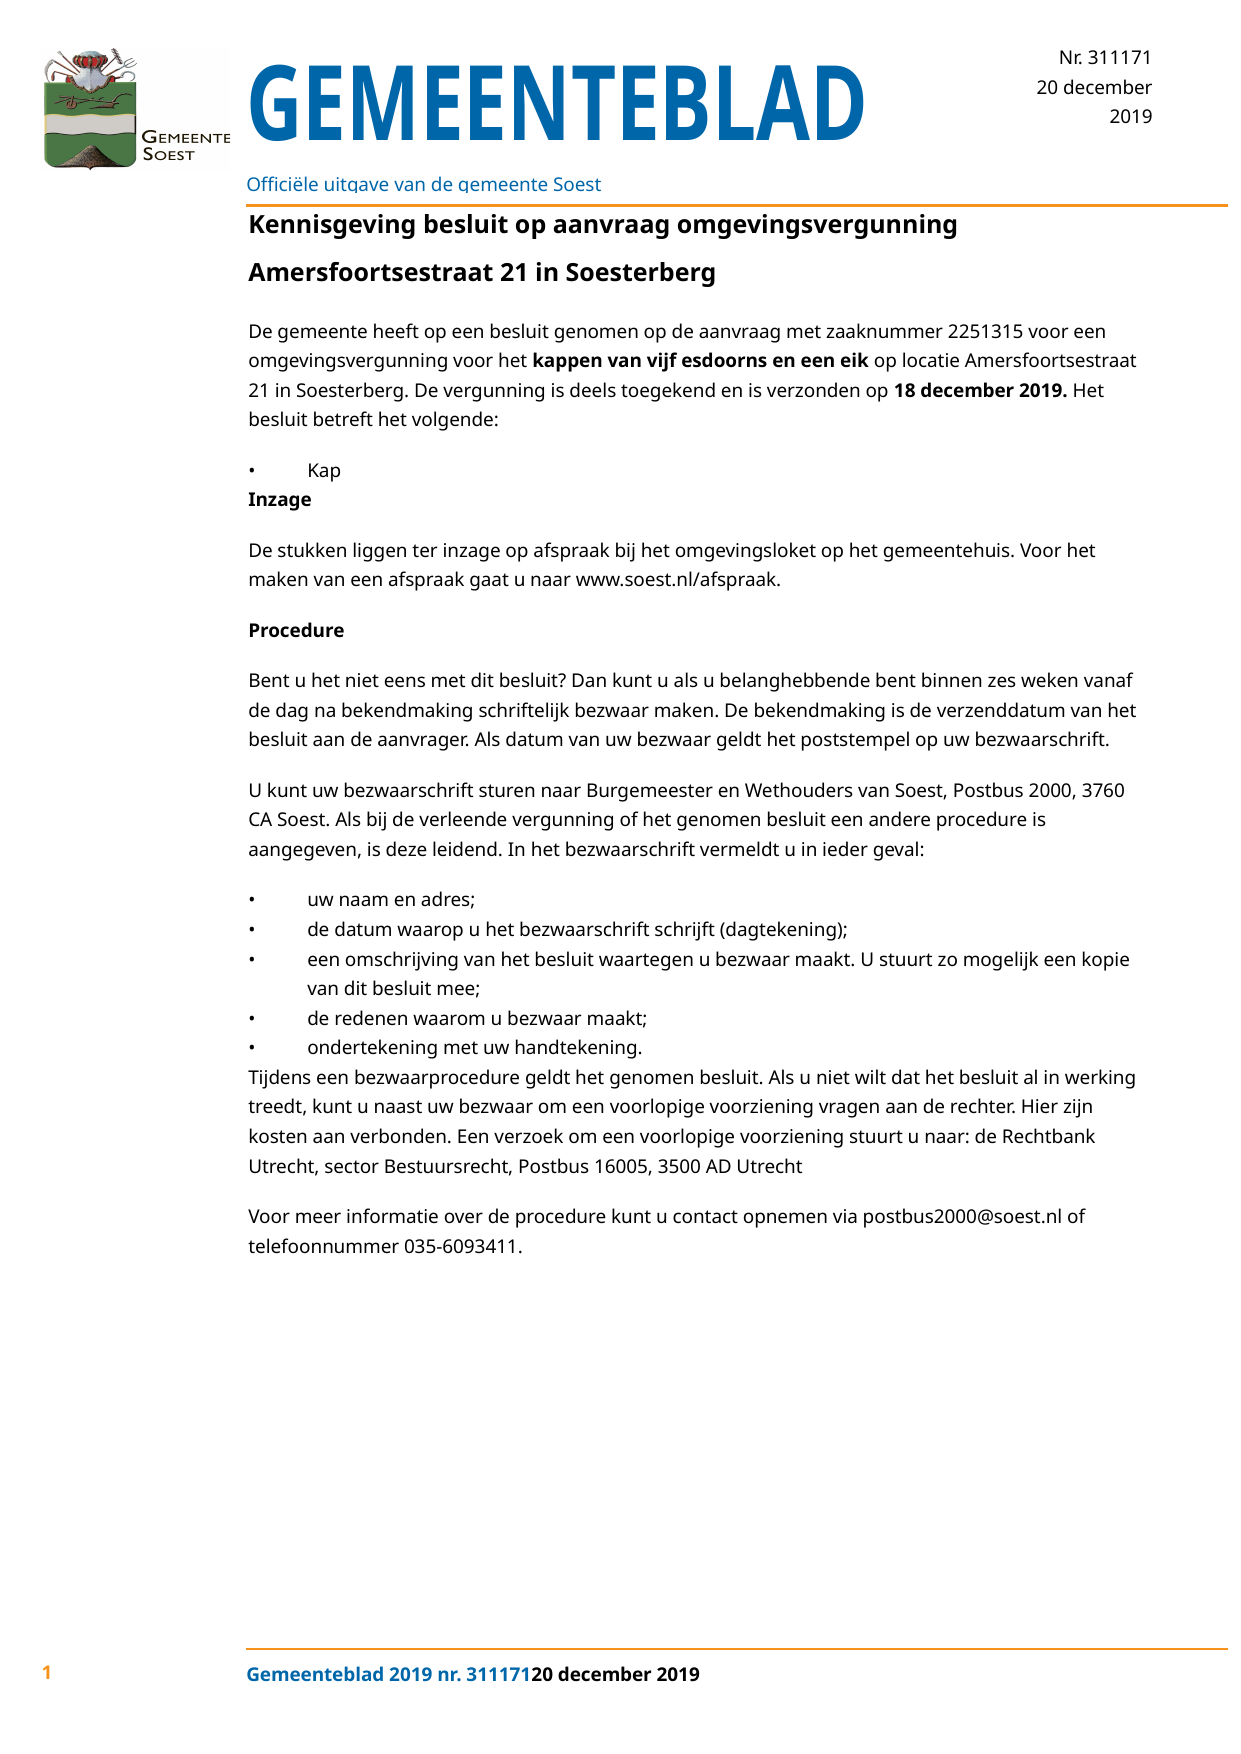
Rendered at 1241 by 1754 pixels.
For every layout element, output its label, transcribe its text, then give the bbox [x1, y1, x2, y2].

text U kunt uw bezwaarschrift sturen naar Burgemeester en Wethouders van Soest, Postbus 2000, 3760 CA Soest. Als bij de verleende vergunning of het genomen besluit een andere procedure is aangegeven, is deze leidend. In het bezwaarschrift vermeldt u in ieder geval: [248, 777, 1152, 862]
text Bent u het niet eens met dit besluit? Dan kunt u als u belanghebbende bent binnen zes weken vanaf de dag na bekendmaking schriftelijk bezwaar maken. De bekendmaking is de verzenddatum van het besluit aan de aanvrager. Als datum van uw bezwaar geldt het poststempel op uw bezwaarschrift. [248, 667, 1152, 752]
list Kap [248, 457, 1152, 483]
text Tijdens een bezwaarprocedure geldt het genomen besluit. Als u niet wilt dat het besluit al in werking treedt, kunt u naast uw bezwaar om een voorlopige voorziening vragen aan de rechter. Hier zijn kosten aan verbonden. Een verzoek om een voorlopige voorziening stuurt u naar: de Rechtbank Utrecht, sector Bestuursrecht, Postbus 16005, 3500 AD Utrecht [248, 1064, 1152, 1179]
list de datum waarop u het bezwaarschrift schrijft (dagtekening); [248, 916, 1152, 942]
list de redenen waarom u bezwaar maakt; [248, 1005, 1152, 1031]
text Voor meer informatie over de procedure kunt u contact opnemen via postbus2000@soest.nl of telefoonnummer 035-6093411. [248, 1203, 1152, 1259]
text De gemeente heeft op een besluit genomen op de aanvraag met zaaknummer 2251315 voor een omgevingsvergunning voor het kappen van vijf esdoorns en een eik op locatie Amersfoortsestraat 21 in Soesterberg. De vergunning is deels toegekend en is verzonden op 18 december 2019. Het besluit betreft het volgende: [248, 318, 1152, 432]
list uw naam en adres; [248, 887, 1152, 912]
text Procedure [248, 617, 1152, 643]
text Inzage [248, 487, 1152, 512]
list ondertekening met uw handtekening. [248, 1034, 1152, 1060]
text De stukken liggen ter inzage op afspraak bij het omgevingsloket op het gemeentehuis. Voor het maken van een afspraak gaat u naar www.soest.nl/afspraak. [248, 537, 1152, 592]
text Kennisgeving besluit op aanvraag omgevingsvergunning Amersfoortsestraat 21 in Soesterberg [248, 207, 1152, 288]
list een omschrijving van het besluit waartegen u bezwaar maakt. U stuurt zo mogelijk een kopie van dit besluit mee; [248, 946, 1152, 1001]
picture [41, 47, 231, 172]
